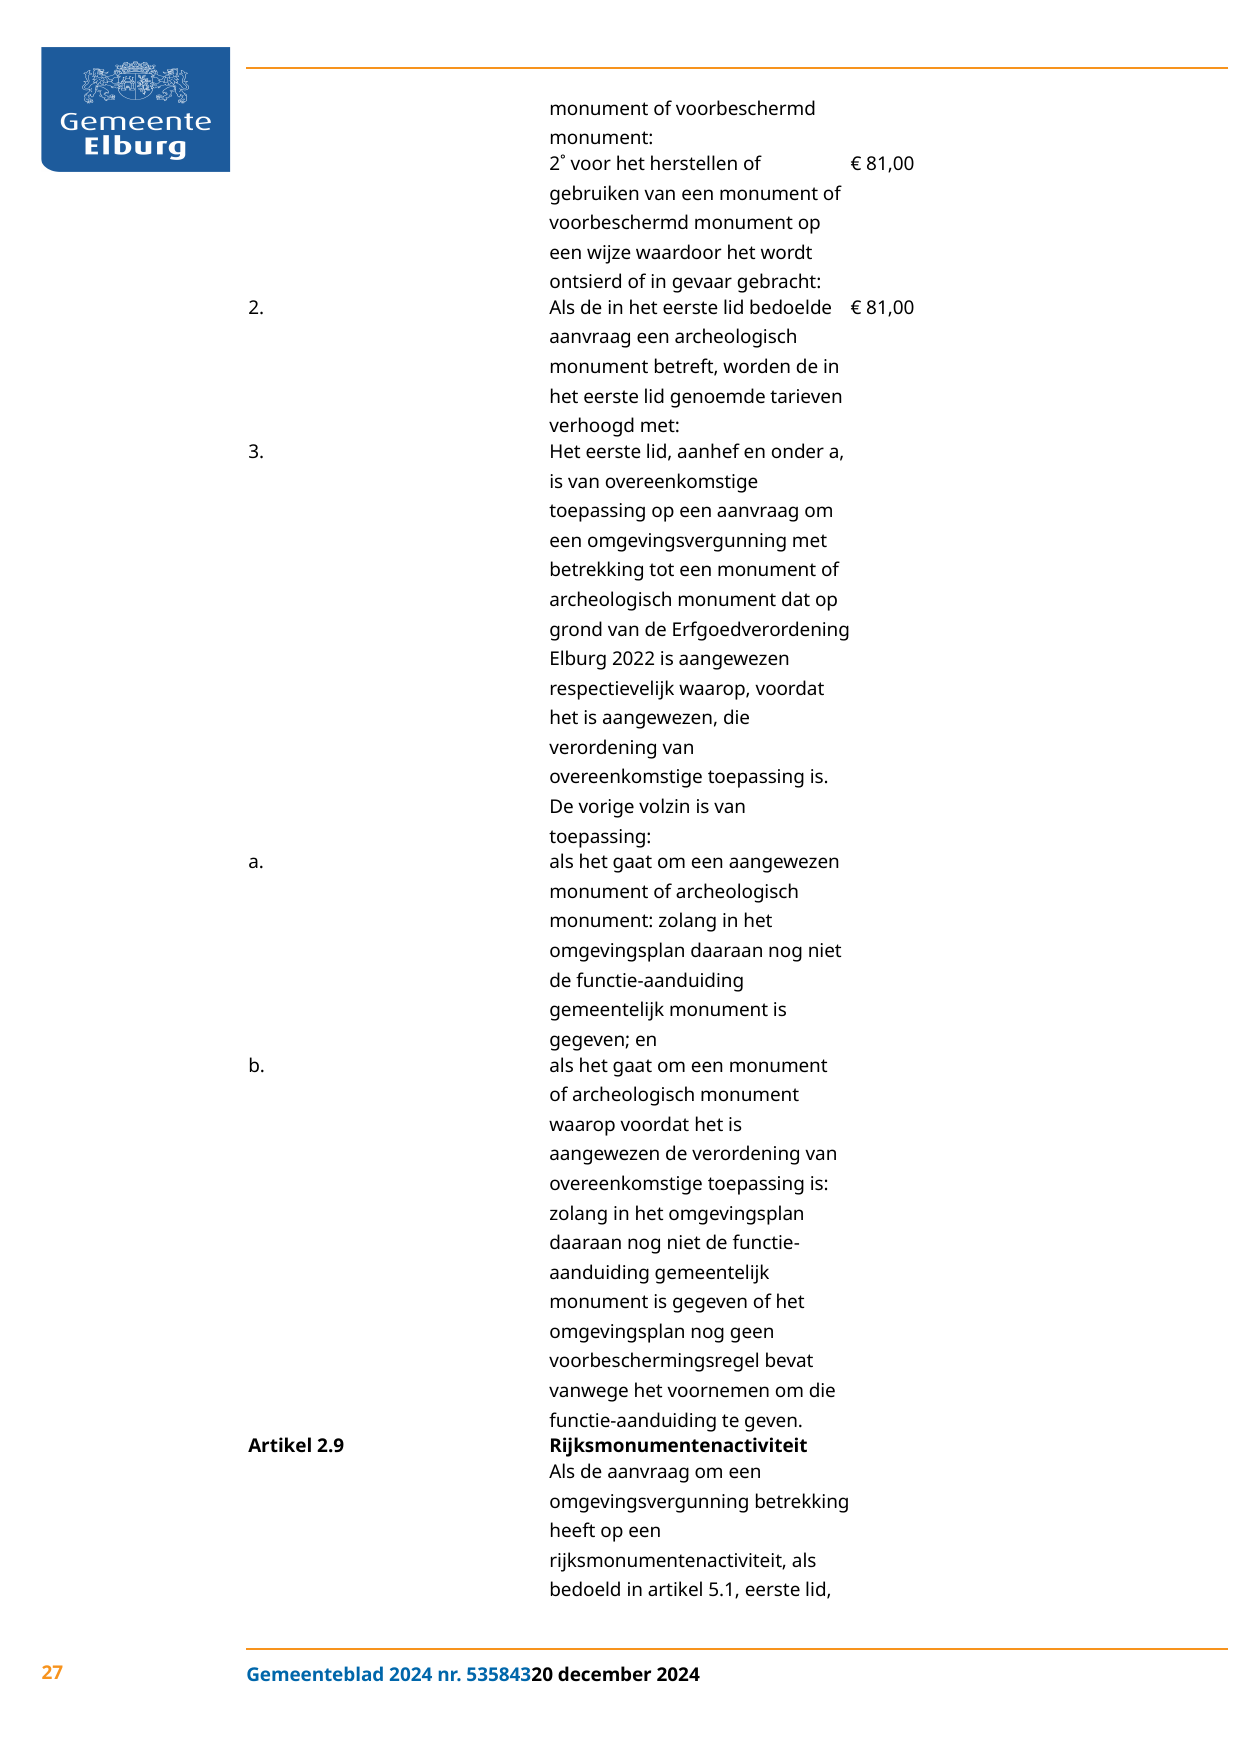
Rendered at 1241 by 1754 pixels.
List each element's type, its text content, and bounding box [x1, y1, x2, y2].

table_cell [850, 1052, 1152, 1432]
table_cell 2˚ voor het herstellen of gebruiken van een monument of voorbeschermd monument op een wijze waardoor het wordt ontsierd of in gevaar gebracht: [549, 150, 850, 294]
table_cell € 81,00 [850, 150, 1152, 294]
table_cell Als de in het eerste lid bedoelde aanvraag een archeologisch monument betreft, worden de in het eerste lid genoemde tarieven verhoogd met: [549, 294, 850, 438]
table_cell € 81,00 [850, 294, 1152, 438]
table_cell b. [248, 1052, 549, 1432]
table_cell [850, 438, 1152, 848]
table_cell Het eerste lid, aanhef en onder a, is van overeenkomstige toepassing op een aanvraag om een omgevingsvergunning met betrekking tot een monument of archeologisch monument dat op grond van de Erfgoedverordening Elburg 2022 is aangewezen respectievelijk waarop, voordat het is aangewezen, die verordening van overeenkomstige toepassing is. De vorige volzin is van toepassing: [549, 438, 850, 848]
table_cell [248, 1458, 549, 1602]
table_cell 3. [248, 438, 549, 848]
table_cell Rijksmonumentenactiviteit [549, 1433, 850, 1458]
table_cell [850, 1433, 1152, 1458]
table_cell [850, 95, 1152, 150]
table_cell [850, 849, 1152, 1052]
table_cell Artikel 2.9 [248, 1433, 549, 1458]
table_cell a. [248, 849, 549, 1052]
table_cell monument of voorbeschermd monument: [549, 95, 850, 150]
picture [41, 47, 231, 172]
table_cell 2. [248, 294, 549, 438]
table_cell als het gaat om een monument of archeologisch monument waarop voordat het is aangewezen de verordening van overeenkomstige toepassing is: zolang in het omgevingsplan daaraan nog niet de functie-aanduiding gemeentelijk monument is gegeven of het omgevingsplan nog geen voorbeschermingsregel bevat vanwege het voornemen om die functie-aanduiding te geven. [549, 1052, 850, 1432]
table_cell Als de aanvraag om een omgevingsvergunning betrekking heeft op een rijksmonumentenactiviteit, als bedoeld in artikel 5.1, eerste lid, [549, 1458, 850, 1602]
table_cell als het gaat om een aangewezen monument of archeologisch monument: zolang in het omgevingsplan daaraan nog niet de functie-aanduiding gemeentelijk monument is gegeven; en [549, 849, 850, 1052]
table_cell [248, 150, 549, 294]
table_cell [248, 95, 549, 150]
table_cell [850, 1458, 1152, 1602]
